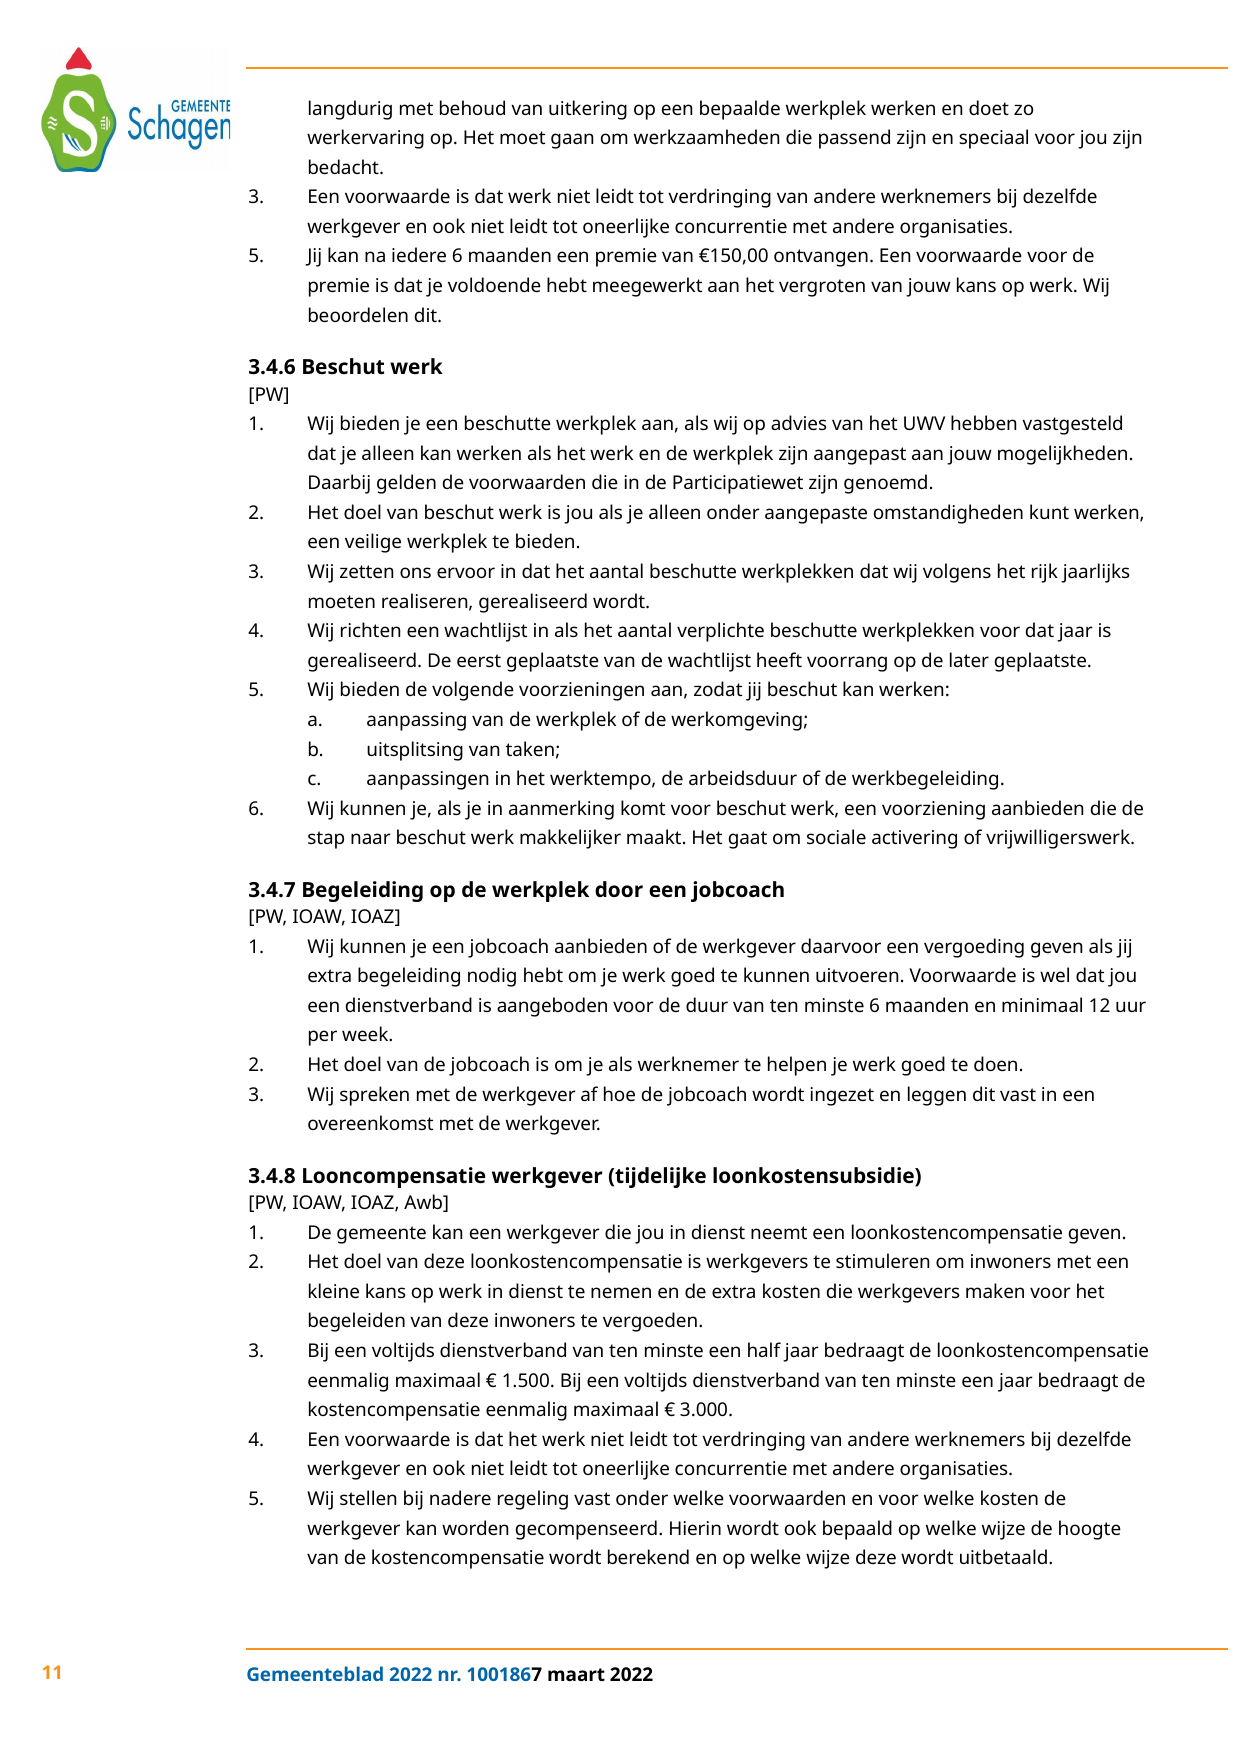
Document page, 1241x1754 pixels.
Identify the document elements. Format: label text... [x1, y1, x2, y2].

list Een voorwaarde is dat werk niet leidt tot verdringing van andere werknemers bij dezelfde werkgever en ook niet leidt tot oneerlijke concurrentie met andere organisaties. [248, 183, 1152, 239]
text 3.4.8 Looncompensatie werkgever (tijdelijke loonkostensubsidie) [248, 1161, 1152, 1189]
text [PW, IOAW, IOAZ, Awb] [248, 1189, 1152, 1215]
text [PW] [248, 381, 1152, 406]
list Wij richten een wachtlijst in als het aantal verplichte beschutte werkplekken voor dat jaar is gerealiseerd. De eerst geplaatste van de wachtlijst heeft voorrang op de later geplaatste. [248, 617, 1152, 673]
list Wij kunnen je, als je in aanmerking komt voor beschut werk, een voorziening aanbieden die de stap naar beschut werk makkelijker maakt. Het gaat om sociale activering of vrijwilligerswerk. [248, 795, 1152, 850]
text 3.4.7 Begeleiding op de werkplek door een jobcoach [248, 875, 1152, 903]
list Wij spreken met de werkgever af hoe de jobcoach wordt ingezet en leggen dit vast in een overeenkomst met de werkgever. [248, 1081, 1152, 1136]
list Het doel van beschut werk is jou als je alleen onder aangepaste omstandigheden kunt werken, een veilige werkplek te bieden. [248, 499, 1152, 554]
list Wij bieden je een beschutte werkplek aan, als wij op advies van het UWV hebben vastgesteld dat je alleen kan werken als het werk en de werkplek zijn aangepast aan jouw mogelijkheden. Daarbij gelden de voorwaarden die in de Participatiewet zijn genoemd. [248, 410, 1152, 495]
list Een voorwaarde is dat het werk niet leidt tot verdringing van andere werknemers bij dezelfde werkgever en ook niet leidt tot oneerlijke concurrentie met andere organisaties. [248, 1426, 1152, 1481]
list Het doel van de jobcoach is om je als werknemer te helpen je werk goed te doen. [248, 1051, 1152, 1077]
text 3.4.6 Beschut werk [248, 352, 1152, 381]
list Wij kunnen je een jobcoach aanbieden of de werkgever daarvoor een vergoeding geven als jij extra begeleiding nodig hebt om je werk goed te kunnen uitvoeren. Voorwaarde is wel dat jou een dienstverband is aangeboden voor de duur van ten minste 6 maanden en minimaal 12 uur per week. [248, 933, 1152, 1047]
list Wij stellen bij nadere regeling vast onder welke voorwaarden en voor welke kosten de werkgever kan worden gecompenseerd. Hierin wordt ook bepaald op welke wijze de hoogte van de kostencompensatie wordt berekend en op welke wijze deze wordt uitbetaald. [248, 1485, 1152, 1570]
list Wij bieden de volgende voorzieningen aan, zodat jij beschut kan werken: [248, 677, 1152, 702]
list langdurig met behoud van uitkering op een bepaalde werkplek werken en doet zo werkervaring op. Het moet gaan om werkzaamheden die passend zijn en speciaal voor jou zijn bedacht. [248, 95, 1152, 180]
list Jij kan na iedere 6 maanden een premie van €150,00 ontvangen. Een voorwaarde voor de premie is dat je voldoende hebt meegewerkt aan het vergroten van jouw kans op werk. Wij beoordelen dit. [248, 243, 1152, 328]
text [PW, IOAW, IOAZ] [248, 903, 1152, 929]
picture [41, 47, 231, 172]
list aanpassing van de werkplek of de werkomgeving; [307, 706, 1152, 732]
list Bij een voltijds dienstverband van ten minste een half jaar bedraagt de loonkostencompensatie eenmalig maximaal € 1.500. Bij een voltijds dienstverband van ten minste een jaar bedraagt de kostencompensatie eenmalig maximaal € 3.000. [248, 1337, 1152, 1422]
list De gemeente kan een werkgever die jou in dienst neemt een loonkostencompensatie geven. [248, 1219, 1152, 1244]
list uitsplitsing van taken; [307, 736, 1152, 761]
list Wij zetten ons ervoor in dat het aantal beschutte werkplekken dat wij volgens het rijk jaarlijks moeten realiseren, gerealiseerd wordt. [248, 558, 1152, 613]
list aanpassingen in het werktempo, de arbeidsduur of de werkbegeleiding. [307, 765, 1152, 791]
list Het doel van deze loonkostencompensatie is werkgevers te stimuleren om inwoners met een kleine kans op werk in dienst te nemen en de extra kosten die werkgevers maken voor het begeleiden van deze inwoners te vergoeden. [248, 1248, 1152, 1333]
